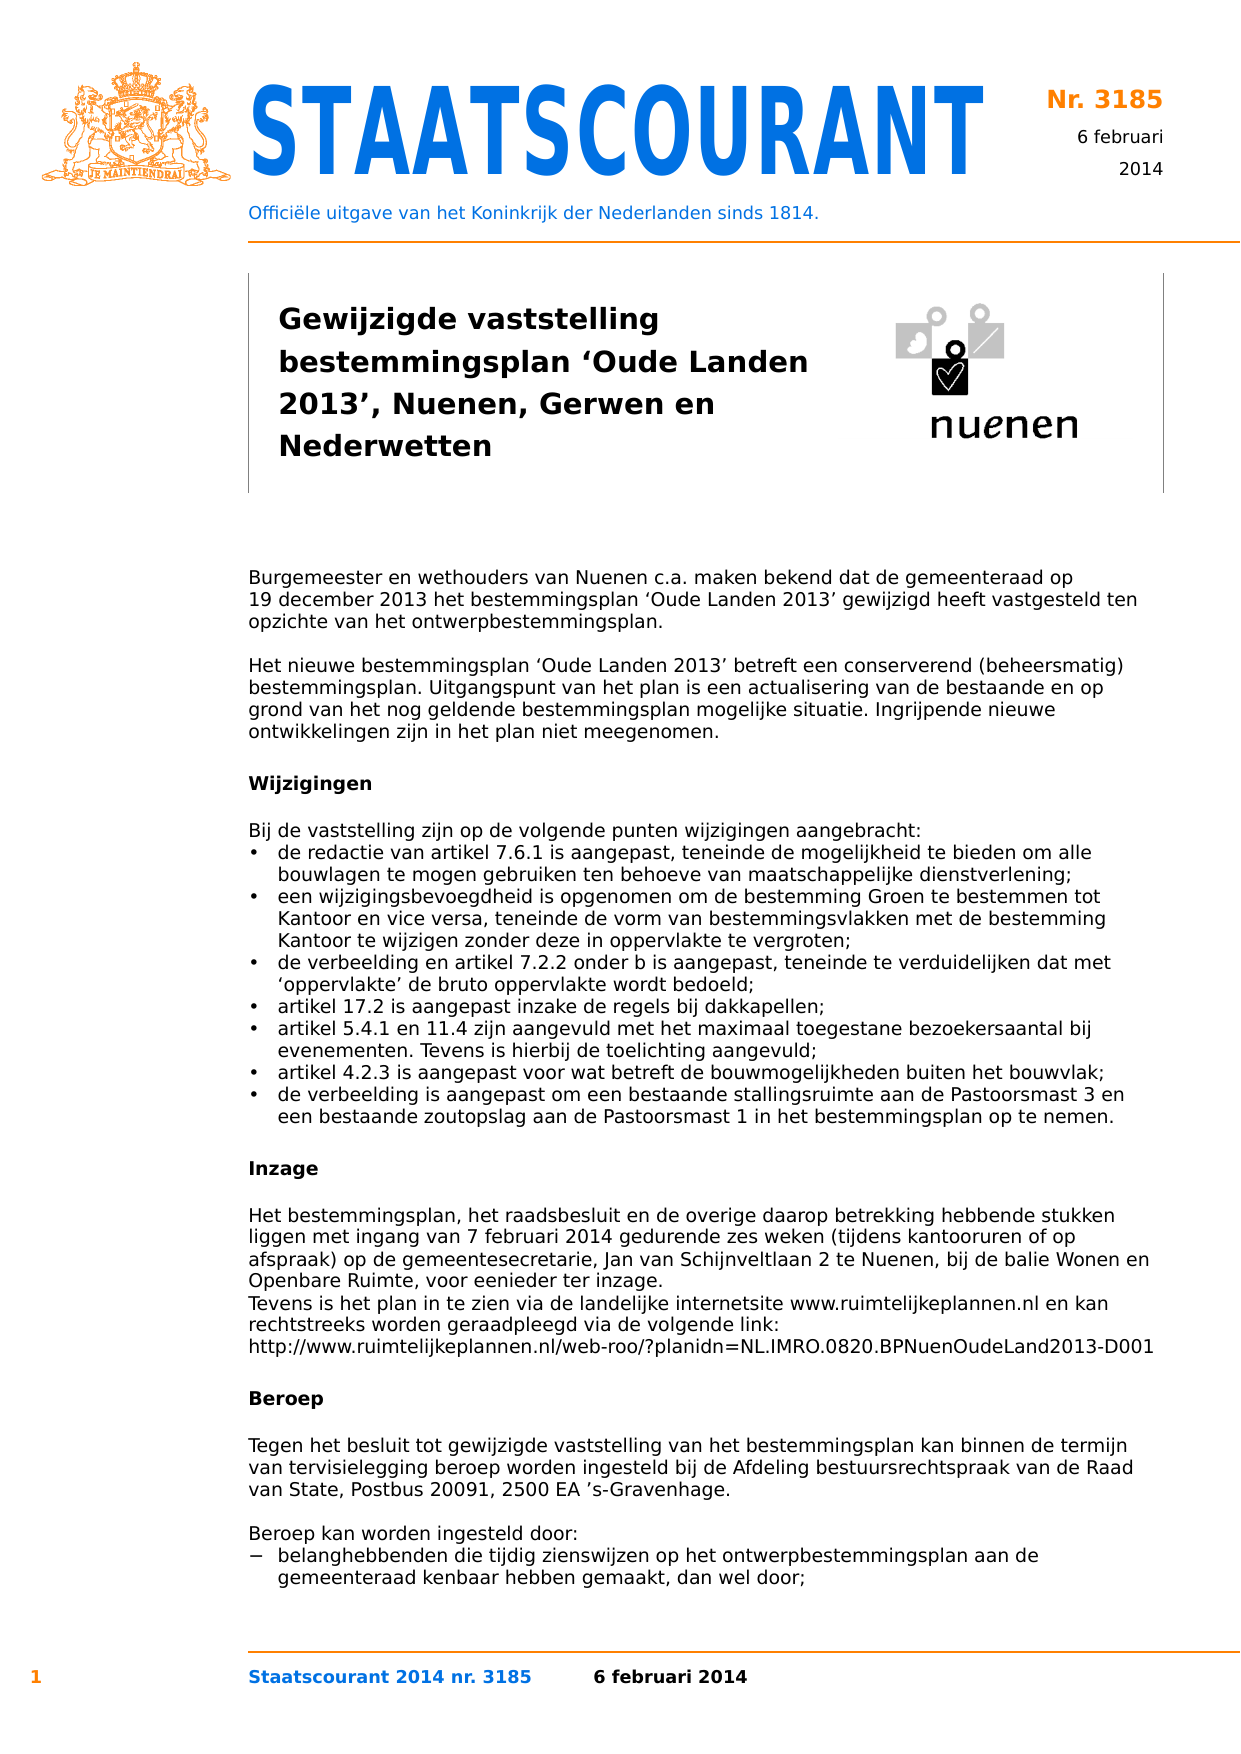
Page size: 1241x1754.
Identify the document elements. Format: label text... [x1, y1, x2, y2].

table_cell 2014 [998, 153, 1240, 203]
table_header [25, 62, 248, 241]
text • de verbeelding is aangepast om een bestaande stallingsruimte aan de Pastoorsmast 3 en een bestaande zoutopslag aan de Pastoorsmast 1 in het bestemmingsplan op te nemen. [248, 1083, 1163, 1127]
text Burgemeester en wethouders van Nuenen c.a. maken bekend dat de gemeenteraad op 19 december 2013 het bestemmingsplan ‘Oude Landen 2013’ gewijzigd heeft vastgesteld ten opzichte van het ontwerpbestemmingsplan. [248, 567, 1163, 633]
text Tegen het besluit tot gewijzigde vaststelling van het bestemmingsplan kan binnen de termijn van tervisielegging beroep worden ingesteld bij de Afdeling bestuursrechtspraak van de Raad van State, Postbus 20091, 2500 EA ’s-Gravenhage. [248, 1435, 1163, 1501]
text • de verbeelding en artikel 7.2.2 onder b is aangepast, teneinde te verduidelijken dat met ‘oppervlakte’ de bruto oppervlakte wordt bedoeld; [248, 952, 1163, 996]
text • artikel 4.2.3 is aangepast voor wat betreft de bouwmogelijkheden buiten het bouwvlak; [248, 1062, 1163, 1083]
text Beroep kan worden ingesteld door: [248, 1523, 1163, 1545]
text Het nieuwe bestemmingsplan ‘Oude Landen 2013’ betreft een conserverend (beheersmatig) bestemmingsplan. Uitgangspunt van het plan is een actualisering van de bestaande en op grond van het nog geldende bestemmingsplan mogelijke situatie. Ingrijpende nieuwe ontwikkelingen zijn in het plan niet meegenomen. [248, 655, 1163, 743]
text Tevens is het plan in te zien via de landelijke internetsite www.ruimtelijkeplannen.nl en kan rechtstreeks worden geraadpleegd via de volgende link: [248, 1292, 1163, 1336]
text • de redactie van artikel 7.6.1 is aangepast, teneinde de mogelijkheid te bieden om alle bouwlagen te mogen gebruiken ten behoeve van maatschappelijke dienstverlening; [248, 842, 1163, 886]
picture [41, 62, 231, 186]
text • artikel 17.2 is aangepast inzake de regels bij dakkapellen; [248, 996, 1163, 1018]
text − belanghebbenden die tijdig zienswijzen op het ontwerpbestemmingsplan aan de gemeenteraad kenbaar hebben gemaakt, dan wel door; [248, 1545, 1163, 1589]
table_header STAATSCOURANT [248, 62, 998, 203]
text http://www.ruimtelijkeplannen.nl/web-roo/?planidn=NL.IMRO.0820.BPNuenOudeLand2013-D001 [248, 1336, 1163, 1358]
text • artikel 5.4.1 en 11.4 zijn aangevuld met het maximaal toegestane bezoekersaantal bij evenementen. Tevens is hierbij de toelichting aangevuld; [248, 1018, 1163, 1062]
text Bij de vaststelling zijn op de volgende punten wijzigingen aangebracht: [248, 820, 1163, 842]
table_header Nr. 3185 [998, 62, 1240, 121]
table_cell Officiële uitgave van het Koninkrijk der Nederlanden sinds 1814. [248, 203, 1240, 241]
text • een wijzigingsbevoegdheid is opgenomen om de bestemming Groen te bestemmen tot Kantoor en vice versa, teneinde de vorm van bestemmingsvlakken met de bestemming Kantoor te wijzigen zonder deze in oppervlakte te vergroten; [248, 886, 1163, 952]
picture [838, 302, 1134, 439]
subtitle Beroep [248, 1388, 1163, 1410]
table_cell 6 februari [998, 121, 1240, 153]
subtitle Gewijzigde vaststelling bestemmingsplan ‘Oude Landen 2013’, Nuenen, Gerwen en Nederwetten [249, 273, 1163, 493]
subtitle Wijzigingen [248, 773, 1163, 795]
text Het bestemmingsplan, het raadsbesluit en de overige daarop betrekking hebbende stukken liggen met ingang van 7 februari 2014 gedurende zes weken (tijdens kantooruren of op afspraak) op de gemeentesecretarie, Jan van Schijnveltlaan 2 te Nuenen, bij de balie Wonen en Openbare Ruimte, voor eenieder ter inzage. [248, 1204, 1163, 1292]
subtitle Inzage [248, 1157, 1163, 1179]
